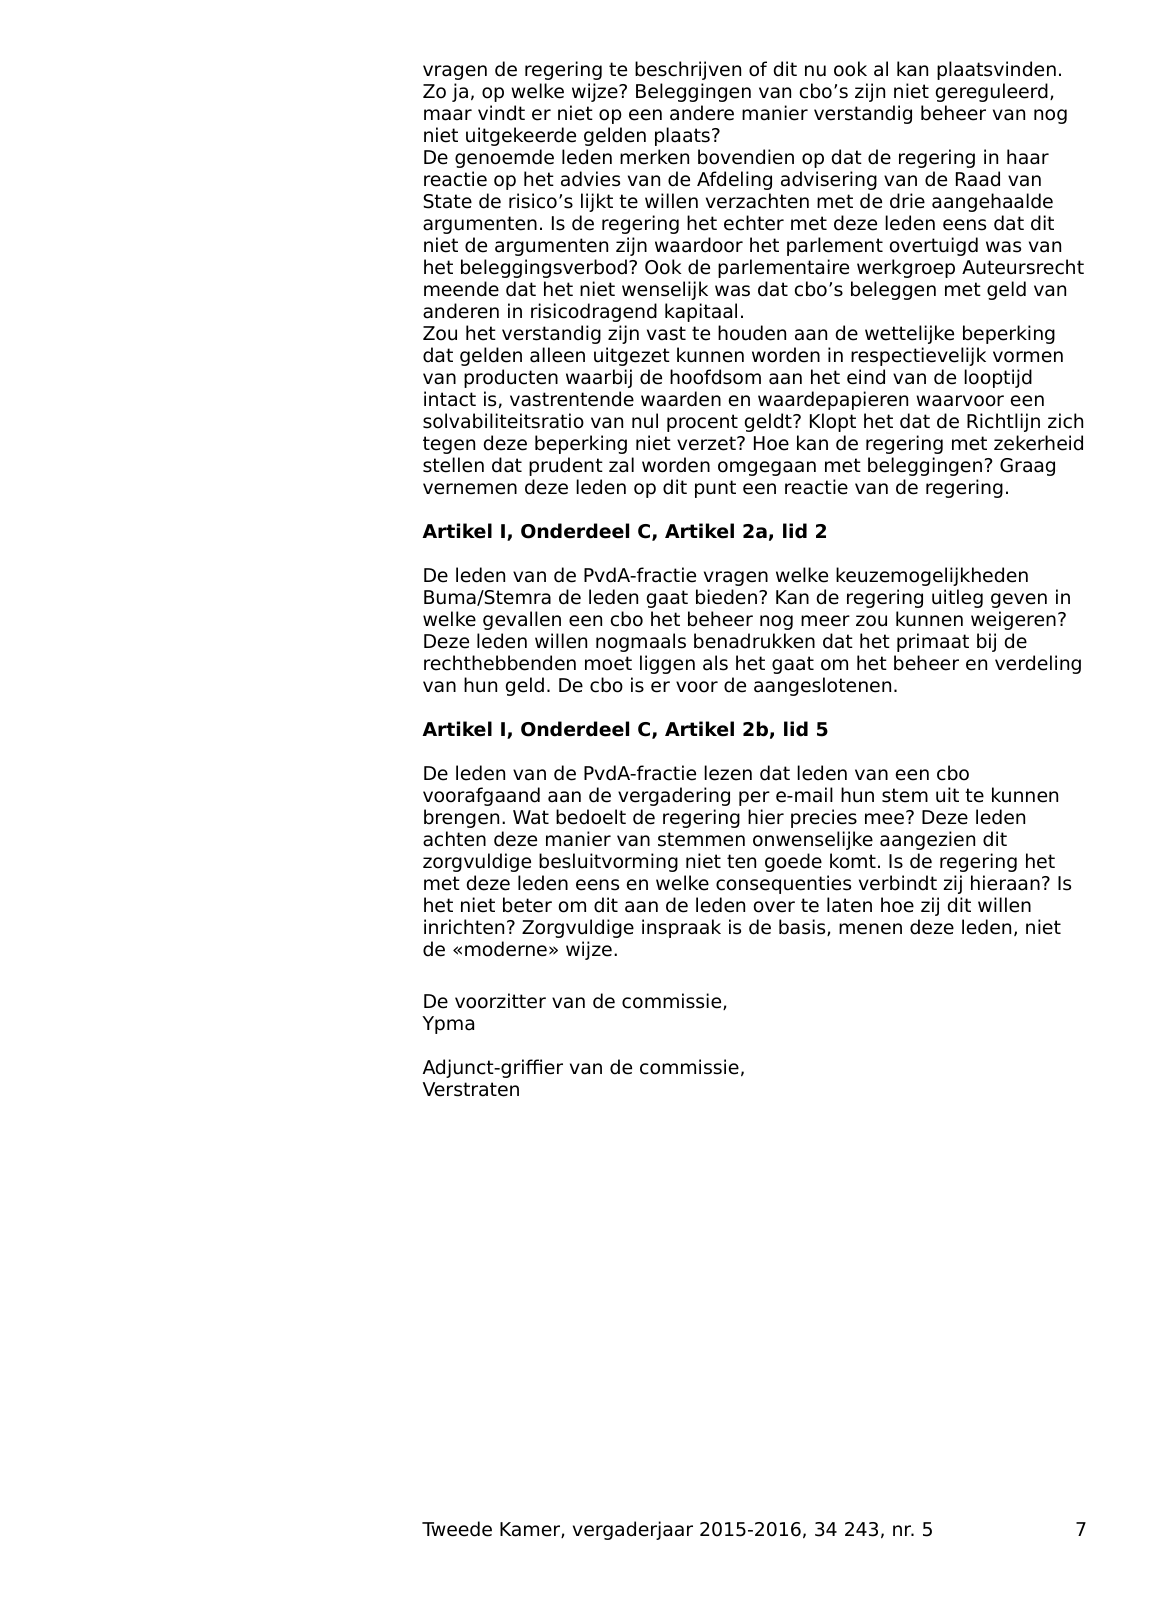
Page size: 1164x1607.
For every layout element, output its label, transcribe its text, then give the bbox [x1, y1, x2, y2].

text De leden van de PvdA-fractie lezen dat leden van een cbo voorafgaand aan de vergadering per e-mail hun stem uit te kunnen brengen. Wat bedoelt de regering hier precies mee? Deze leden achten deze manier van stemmen onwenselijke aangezien dit zorgvuldige besluitvorming niet ten goede komt. Is de regering het met deze leden eens en welke consequenties verbindt zij hieraan? Is het niet beter om dit aan de leden over te laten hoe zij dit willen inrichten? Zorgvuldige inspraak is de basis, menen deze leden, niet de «moderne» wijze. [422, 763, 1087, 961]
text De voorzitter van de commissie, Ypma [422, 991, 1087, 1035]
text De genoemde leden merken bovendien op dat de regering in haar reactie op het advies van de Afdeling advisering van de Raad van State de risico’s lijkt te willen verzachten met de drie aangehaalde argumenten. Is de regering het echter met deze leden eens dat dit niet de argumenten zijn waardoor het parlement overtuigd was van het beleggingsverbod? Ook de parlementaire werkgroep Auteursrecht meende dat het niet wenselijk was dat cbo’s beleggen met geld van anderen in risicodragend kapitaal. [422, 147, 1087, 323]
subtitle Artikel I, Onderdeel C, Artikel 2a, lid 2 [422, 521, 1087, 543]
subtitle Artikel I, Onderdeel C, Artikel 2b, lid 5 [422, 719, 1087, 741]
text Adjunct-griffier van de commissie, Verstraten [422, 1057, 1087, 1101]
text Zou het verstandig zijn vast te houden aan de wettelijke beperking dat gelden alleen uitgezet kunnen worden in respectievelijk vormen van producten waarbij de hoofdsom aan het eind van de looptijd intact is, vastrentende waarden en waardepapieren waarvoor een solvabiliteitsratio van nul procent geldt? Klopt het dat de Richtlijn zich tegen deze beperking niet verzet? Hoe kan de regering met zekerheid stellen dat prudent zal worden omgegaan met beleggingen? Graag vernemen deze leden op dit punt een reactie van de regering. [422, 323, 1087, 499]
text vragen de regering te beschrijven of dit nu ook al kan plaatsvinden. Zo ja, op welke wijze? Beleggingen van cbo’s zijn niet gereguleerd, maar vindt er niet op een andere manier verstandig beheer van nog niet uitgekeerde gelden plaats? [422, 59, 1087, 147]
text De leden van de PvdA-fractie vragen welke keuzemogelijkheden Buma/Stemra de leden gaat bieden? Kan de regering uitleg geven in welke gevallen een cbo het beheer nog meer zou kunnen weigeren? Deze leden willen nogmaals benadrukken dat het primaat bij de rechthebbenden moet liggen als het gaat om het beheer en verdeling van hun geld. De cbo is er voor de aangeslotenen. [422, 565, 1087, 697]
